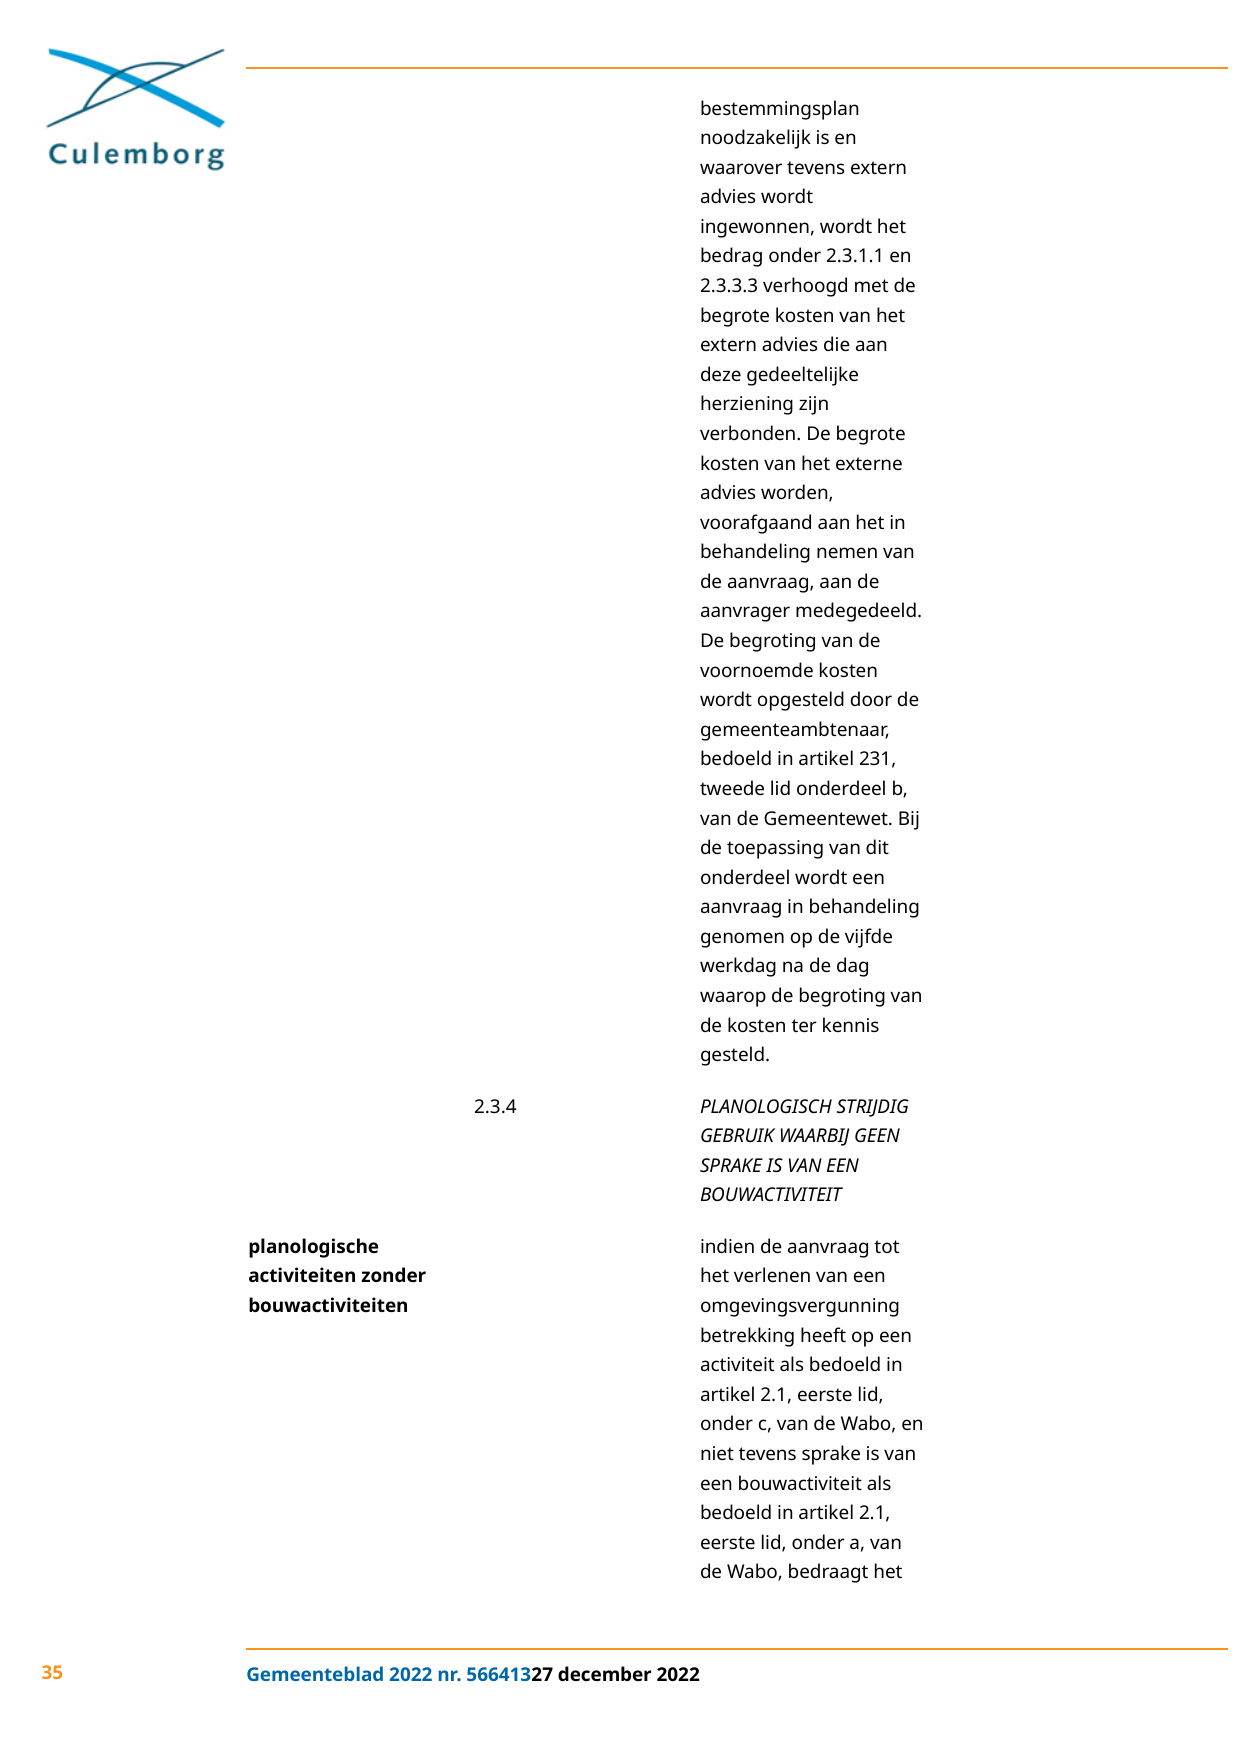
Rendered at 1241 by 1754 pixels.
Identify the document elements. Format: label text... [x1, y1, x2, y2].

table_cell planologische activiteiten zonder bouwactiviteiten [248, 1233, 474, 1584]
picture [41, 47, 231, 172]
table_cell [474, 1233, 700, 1584]
table_cell [474, 1067, 700, 1093]
table_cell [474, 95, 700, 1067]
table_cell [248, 1067, 474, 1093]
table_cell [700, 1067, 926, 1093]
table_cell PLANOLOGISCH STRIJDIG GEBRUIK WAARBIJ GEEN SPRAKE IS VAN EEN BOUWACTIVITEIT [700, 1093, 926, 1207]
table_cell [926, 1233, 1152, 1584]
table_cell [700, 1208, 926, 1233]
table_cell [474, 1208, 700, 1233]
table_cell [926, 95, 1152, 1067]
table_cell [926, 1067, 1152, 1093]
table_cell [248, 95, 474, 1067]
table_cell 2.3.4 [474, 1093, 700, 1207]
table_cell bestemmingsplan noodzakelijk is en waarover tevens extern advies wordt ingewonnen, wordt het bedrag onder 2.3.1.1 en 2.3.3.3 verhoogd met de begrote kosten van het extern advies die aan deze gedeeltelijke herziening zijn verbonden. De begrote kosten van het externe advies worden, voorafgaand aan het in behandeling nemen van de aanvraag, aan de aanvrager medegedeeld. De begroting van de voornoemde kosten wordt opgesteld door de gemeenteambtenaar, bedoeld in artikel 231, tweede lid onderdeel b, van de Gemeentewet. Bij de toepassing van dit onderdeel wordt een aanvraag in behandeling genomen op de vijfde werkdag na de dag waarop de begroting van de kosten ter kennis gesteld. [700, 95, 926, 1067]
table_cell [926, 1093, 1152, 1207]
table_cell [926, 1208, 1152, 1233]
table_cell indien de aanvraag tot het verlenen van een omgevingsvergunning betrekking heeft op een activiteit als bedoeld in artikel 2.1, eerste lid, onder c, van de Wabo, en niet tevens sprake is van een bouwactiviteit als bedoeld in artikel 2.1, eerste lid, onder a, van de Wabo, bedraagt het [700, 1233, 926, 1584]
table_cell [248, 1208, 474, 1233]
table_cell [248, 1093, 474, 1207]
